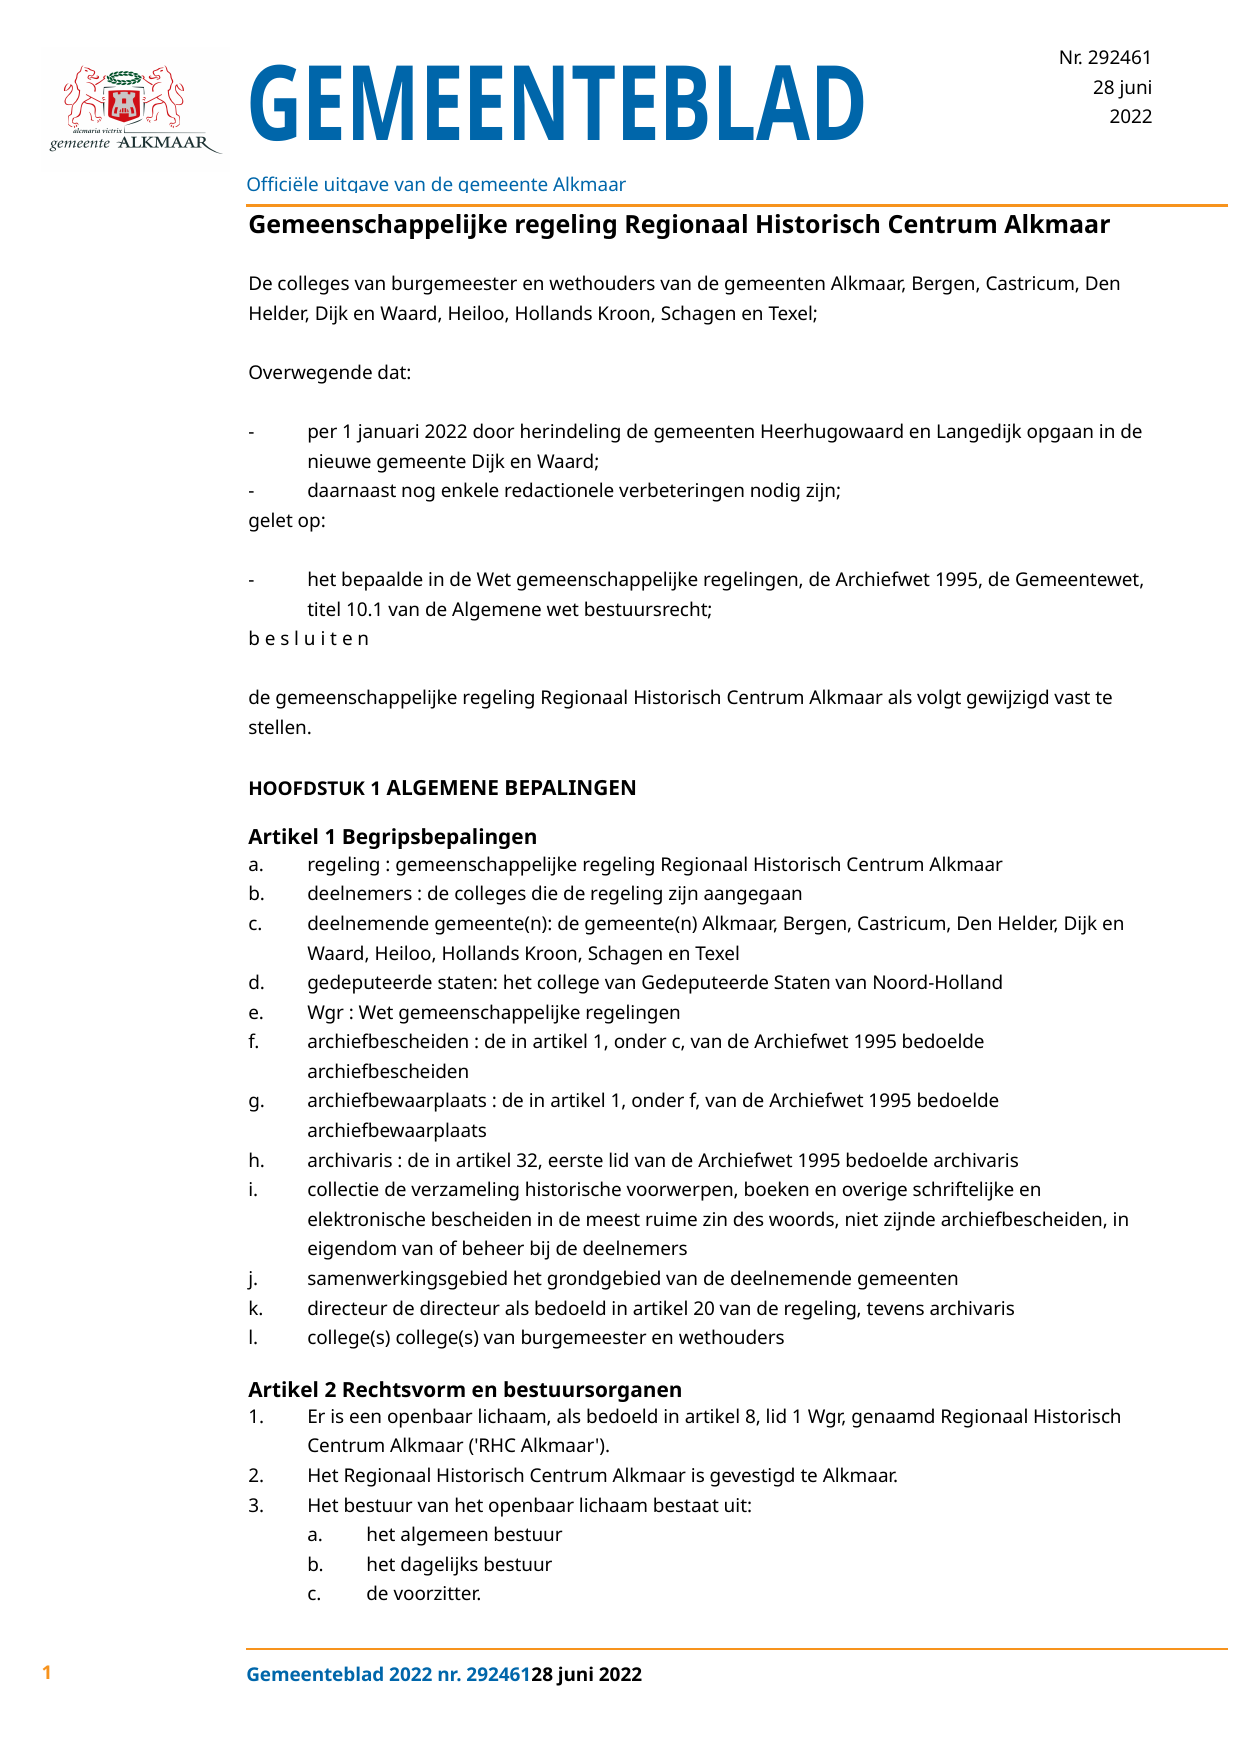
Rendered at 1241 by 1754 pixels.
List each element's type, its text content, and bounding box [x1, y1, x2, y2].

list archivaris : de in artikel 32, eerste lid van de Archiefwet 1995 bedoelde archivaris [248, 1147, 1152, 1172]
picture [41, 47, 231, 172]
list archiefbewaarplaats : de in artikel 1, onder f, van de Archiefwet 1995 bedoelde archiefbewaarplaats [248, 1088, 1152, 1143]
list college(s) college(s) van burgemeester en wethouders [248, 1324, 1152, 1350]
list daarnaast nog enkele redactionele verbeteringen nodig zijn; [248, 477, 1152, 503]
text b e s l u i t e n [248, 625, 1152, 651]
list Het bestuur van het openbaar lichaam bestaat uit: [248, 1492, 1152, 1518]
text Overwegende dat: [248, 359, 1152, 385]
list deelnemers : de colleges die de regeling zijn aangegaan [248, 881, 1152, 906]
list Het Regionaal Historisch Centrum Alkmaar is gevestigd te Alkmaar. [248, 1462, 1152, 1488]
text HOOFDSTUK 1 ALGEMENE BEPALINGEN [248, 773, 1152, 802]
list deelnemende gemeente(n): de gemeente(n) Alkmaar, Bergen, Castricum, Den Helder, Dijk en Waard, Heiloo, Hollands Kroon, Schagen en Texel [248, 910, 1152, 965]
list het dagelijks bestuur [307, 1551, 1152, 1577]
list Wgr : Wet gemeenschappelijke regelingen [248, 999, 1152, 1024]
text Artikel 1 Begripsbepalingen [248, 822, 1152, 851]
text De colleges van burgemeester en wethouders van de gemeenten Alkmaar, Bergen, Castricum, Den Helder, Dijk en Waard, Heiloo, Hollands Kroon, Schagen en Texel; [248, 270, 1152, 326]
list samenwerkingsgebied het grondgebied van de deelnemende gemeenten [248, 1265, 1152, 1291]
list directeur de directeur als bedoeld in artikel 20 van de regeling, tevens archivaris [248, 1295, 1152, 1320]
list archiefbescheiden : de in artikel 1, onder c, van de Archiefwet 1995 bedoelde archiefbescheiden [248, 1028, 1152, 1084]
list regeling : gemeenschappelijke regeling Regionaal Historisch Centrum Alkmaar [248, 851, 1152, 877]
list de voorzitter. [307, 1581, 1152, 1606]
list gedeputeerde staten: het college van Gedeputeerde Staten van Noord-Holland [248, 969, 1152, 995]
list het algemeen bestuur [307, 1521, 1152, 1547]
text gelet op: [248, 507, 1152, 533]
list collectie de verzameling historische voorwerpen, boeken en overige schriftelijke en elektronische bescheiden in de meest ruime zin des woords, niet zijnde archiefbescheiden, in eigendom van of beheer bij de deelnemers [248, 1176, 1152, 1261]
text de gemeenschappelijke regeling Regionaal Historisch Centrum Alkmaar als volgt gewijzigd vast te stellen. [248, 684, 1152, 740]
list Er is een openbaar lichaam, als bedoeld in artikel 8, lid 1 Wgr, genaamd Regionaal Historisch Centrum Alkmaar ('RHC Alkmaar'). [248, 1403, 1152, 1458]
text Gemeenschappelijke regeling Regionaal Historisch Centrum Alkmaar [248, 207, 1152, 241]
list per 1 januari 2022 door herindeling de gemeenten Heerhugowaard en Langedijk opgaan in de nieuwe gemeente Dijk en Waard; [248, 418, 1152, 473]
text Artikel 2 Rechtsvorm en bestuursorganen [248, 1375, 1152, 1403]
list het bepaalde in de Wet gemeenschappelijke regelingen, de Archiefwet 1995, de Gemeentewet, titel 10.1 van de Algemene wet bestuursrecht; [248, 566, 1152, 621]
